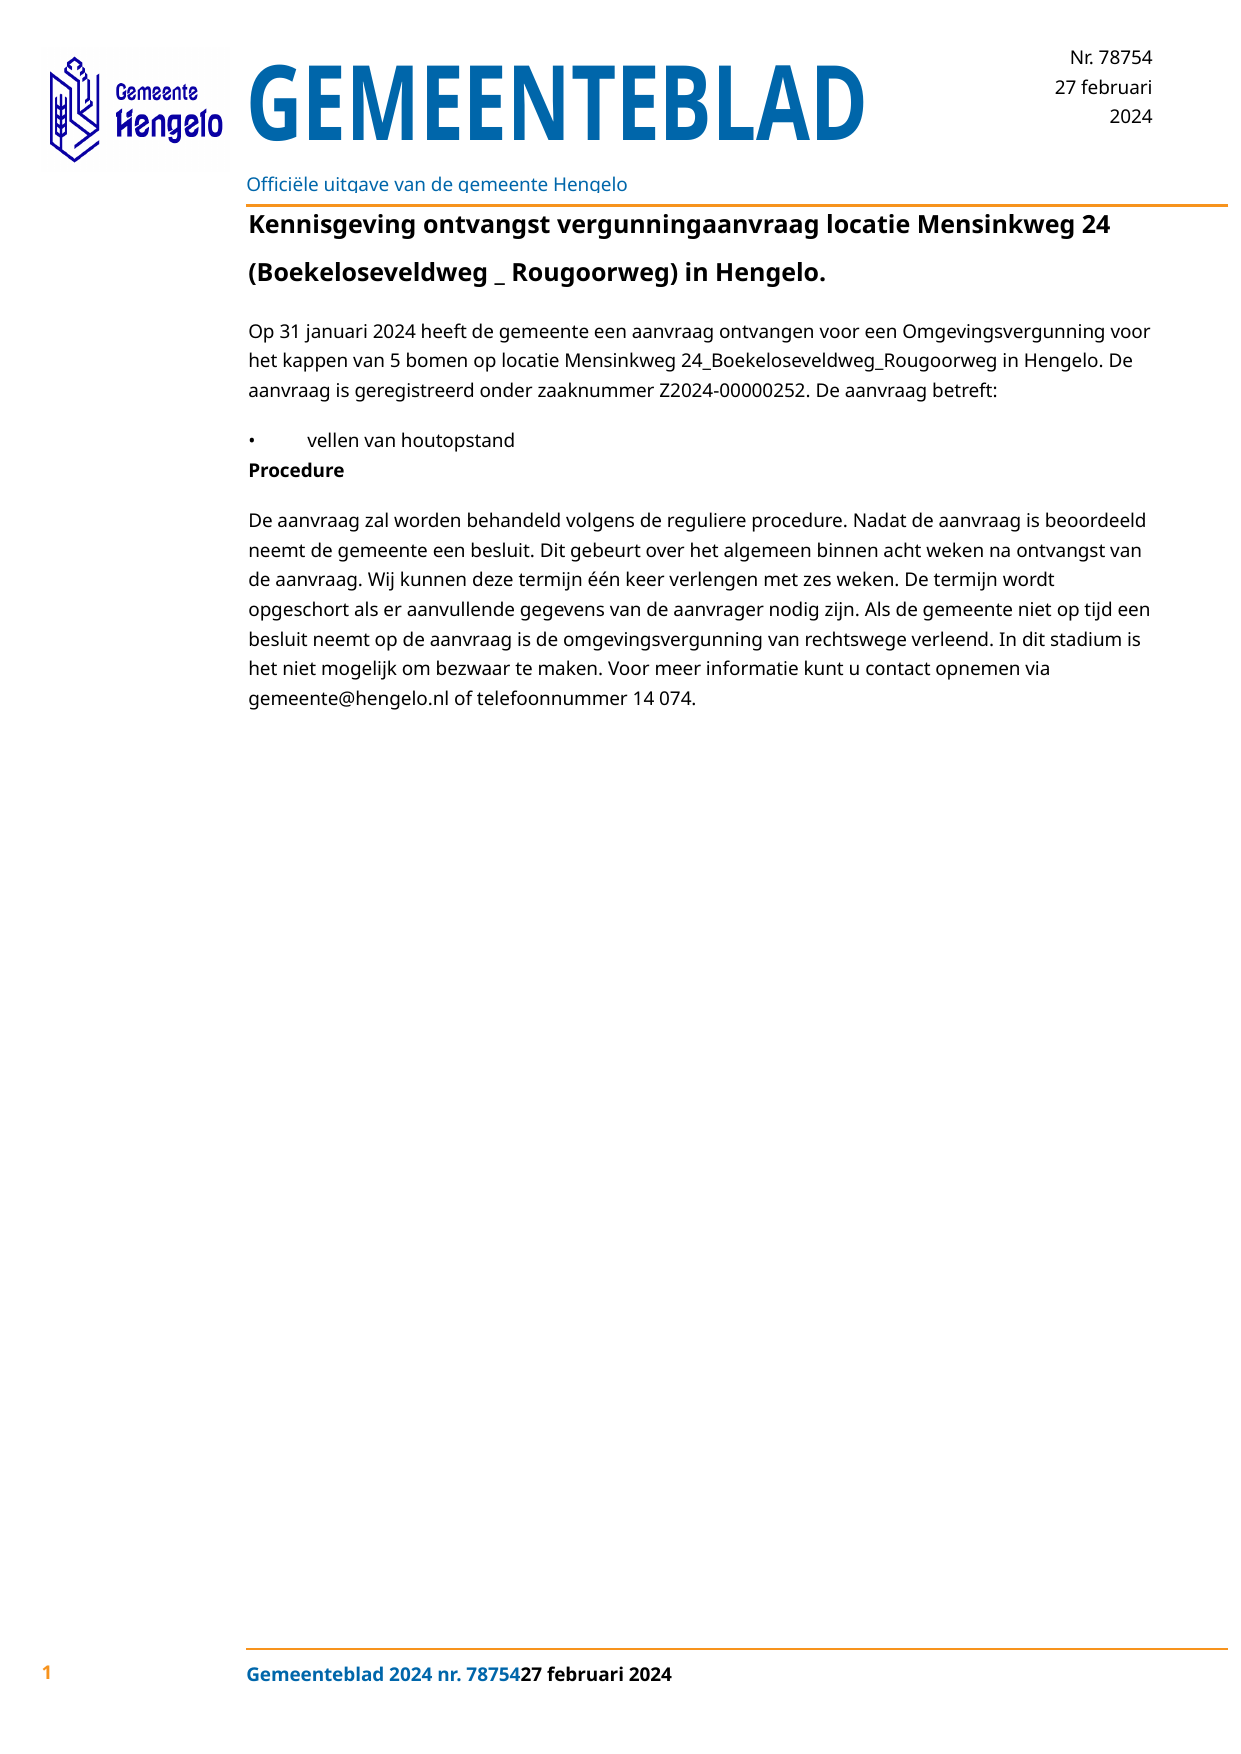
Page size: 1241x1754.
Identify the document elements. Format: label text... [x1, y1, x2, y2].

text Op 31 januari 2024 heeft de gemeente een aanvraag ontvangen voor een Omgevingsvergunning voor het kappen van 5 bomen op locatie Mensinkweg 24_Boekeloseveldweg_Rougoorweg in Hengelo. De aanvraag is geregistreerd onder zaaknummer Z2024-00000252. De aanvraag betreft: [248, 318, 1152, 403]
picture [41, 47, 231, 172]
text Kennisgeving ontvangst vergunningaanvraag locatie Mensinkweg 24 (Boekeloseveldweg _ Rougoorweg) in Hengelo. [248, 207, 1152, 288]
list vellen van houtopstand [248, 427, 1152, 453]
text De aanvraag zal worden behandeld volgens de reguliere procedure. Nadat de aanvraag is beoordeeld neemt de gemeente een besluit. Dit gebeurt over het algemeen binnen acht weken na ontvangst van de aanvraag. Wij kunnen deze termijn één keer verlengen met zes weken. De termijn wordt opgeschort als er aanvullende gegevens van de aanvrager nodig zijn. Als de gemeente niet op tijd een besluit neemt op de aanvraag is de omgevingsvergunning van rechtswege verleend. In dit stadium is het niet mogelijk om bezwaar te maken. Voor meer informatie kunt u contact opnemen via gemeente@hengelo.nl of telefoonnummer 14 074. [248, 507, 1152, 711]
text Procedure [248, 457, 1152, 483]
